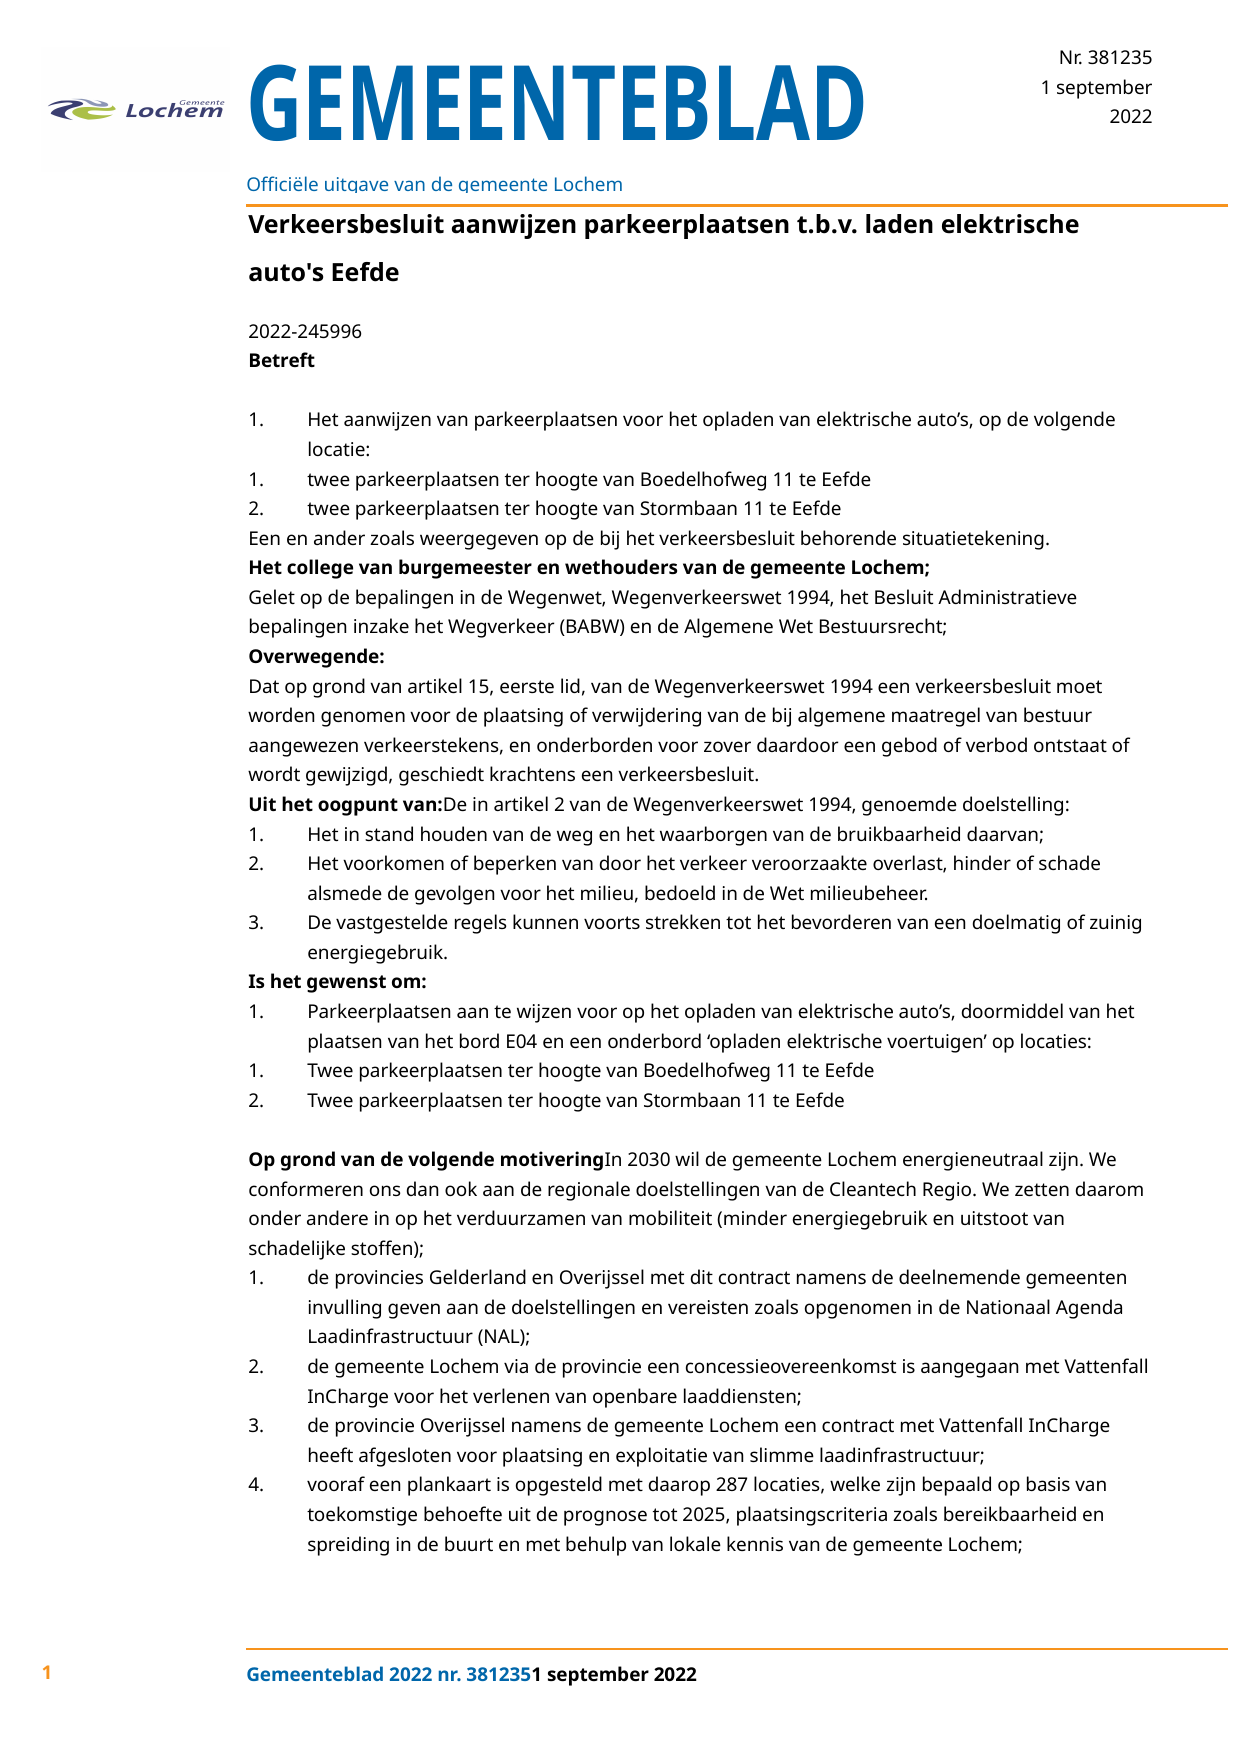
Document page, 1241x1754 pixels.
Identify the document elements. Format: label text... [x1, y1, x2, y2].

list twee parkeerplaatsen ter hoogte van Stormbaan 11 te Eefde [248, 495, 1152, 521]
list twee parkeerplaatsen ter hoogte van Boedelhofweg 11 te Eefde [248, 466, 1152, 492]
text Uit het oogpunt van:De in artikel 2 van de Wegenverkeerswet 1994, genoemde doelstelling: [248, 791, 1152, 817]
text Op grond van de volgende motiveringIn 2030 wil de gemeente Lochem energieneutraal zijn. We conformeren ons dan ook aan de regionale doelstellingen van de Cleantech Regio. We zetten daarom onder andere in op het verduurzamen van mobiliteit (minder energiegebruik en uitstoot van schadelijke stoffen); [248, 1146, 1152, 1261]
list Twee parkeerplaatsen ter hoogte van Stormbaan 11 te Eefde [248, 1087, 1152, 1113]
text Een en ander zoals weergegeven op de bij het verkeersbesluit behorende situatietekening. [248, 525, 1152, 551]
text Overwegende: [248, 643, 1152, 669]
text Is het gewenst om: [248, 969, 1152, 994]
list vooraf een plankaart is opgesteld met daarop 287 locaties, welke zijn bepaald op basis van toekomstige behoefte uit de prognose tot 2025, plaatsingscriteria zoals bereikbaarheid en spreiding in de buurt en met behulp van lokale kennis van de gemeente Lochem; [248, 1472, 1152, 1557]
text Het college van burgemeester en wethouders van de gemeente Lochem; [248, 554, 1152, 580]
list de gemeente Lochem via de provincie een concessieovereenkomst is aangegaan met Vattenfall InCharge voor het verlenen van openbare laaddiensten; [248, 1353, 1152, 1409]
list De vastgestelde regels kunnen voorts strekken tot het bevorderen van een doelmatig of zuinig energiegebruik. [248, 909, 1152, 965]
text 2022-245996 [248, 318, 1152, 344]
list Parkeerplaatsen aan te wijzen voor op het opladen van elektrische auto’s, doormiddel van het plaatsen van het bord E04 en een onderbord ‘opladen elektrische voertuigen’ op locaties: [248, 998, 1152, 1054]
list Het voorkomen of beperken van door het verkeer veroorzaakte overlast, hinder of schade alsmede de gevolgen voor het milieu, bedoeld in de Wet milieubeheer. [248, 850, 1152, 906]
text Betreft [248, 347, 1152, 373]
list de provincies Gelderland en Overijssel met dit contract namens de deelnemende gemeenten invulling geven aan de doelstellingen en vereisten zoals opgenomen in de Nationaal Agenda Laadinfrastructuur (NAL); [248, 1264, 1152, 1349]
list Het in stand houden van de weg en het waarborgen van de bruikbaarheid daarvan; [248, 821, 1152, 847]
picture [41, 47, 231, 172]
text Gelet op de bepalingen in de Wegenwet, Wegenverkeerswet 1994, het Besluit Administratieve bepalingen inzake het Wegverkeer (BABW) en de Algemene Wet Bestuursrecht; [248, 584, 1152, 639]
list Twee parkeerplaatsen ter hoogte van Boedelhofweg 11 te Eefde [248, 1057, 1152, 1083]
text Dat op grond van artikel 15, eerste lid, van de Wegenverkeerswet 1994 een verkeersbesluit moet worden genomen voor de plaatsing of verwijdering van de bij algemene maatregel van bestuur aangewezen verkeerstekens, en onderborden voor zover daardoor een gebod of verbod ontstaat of wordt gewijzigd, geschiedt krachtens een verkeersbesluit. [248, 673, 1152, 787]
list de provincie Overijssel namens de gemeente Lochem een contract met Vattenfall InCharge heeft afgesloten voor plaatsing en exploitatie van slimme laadinfrastructuur; [248, 1412, 1152, 1468]
list Het aanwijzen van parkeerplaatsen voor het opladen van elektrische auto’s, op de volgende locatie: [248, 407, 1152, 462]
text Verkeersbesluit aanwijzen parkeerplaatsen t.b.v. laden elektrische auto's Eefde [248, 207, 1152, 288]
